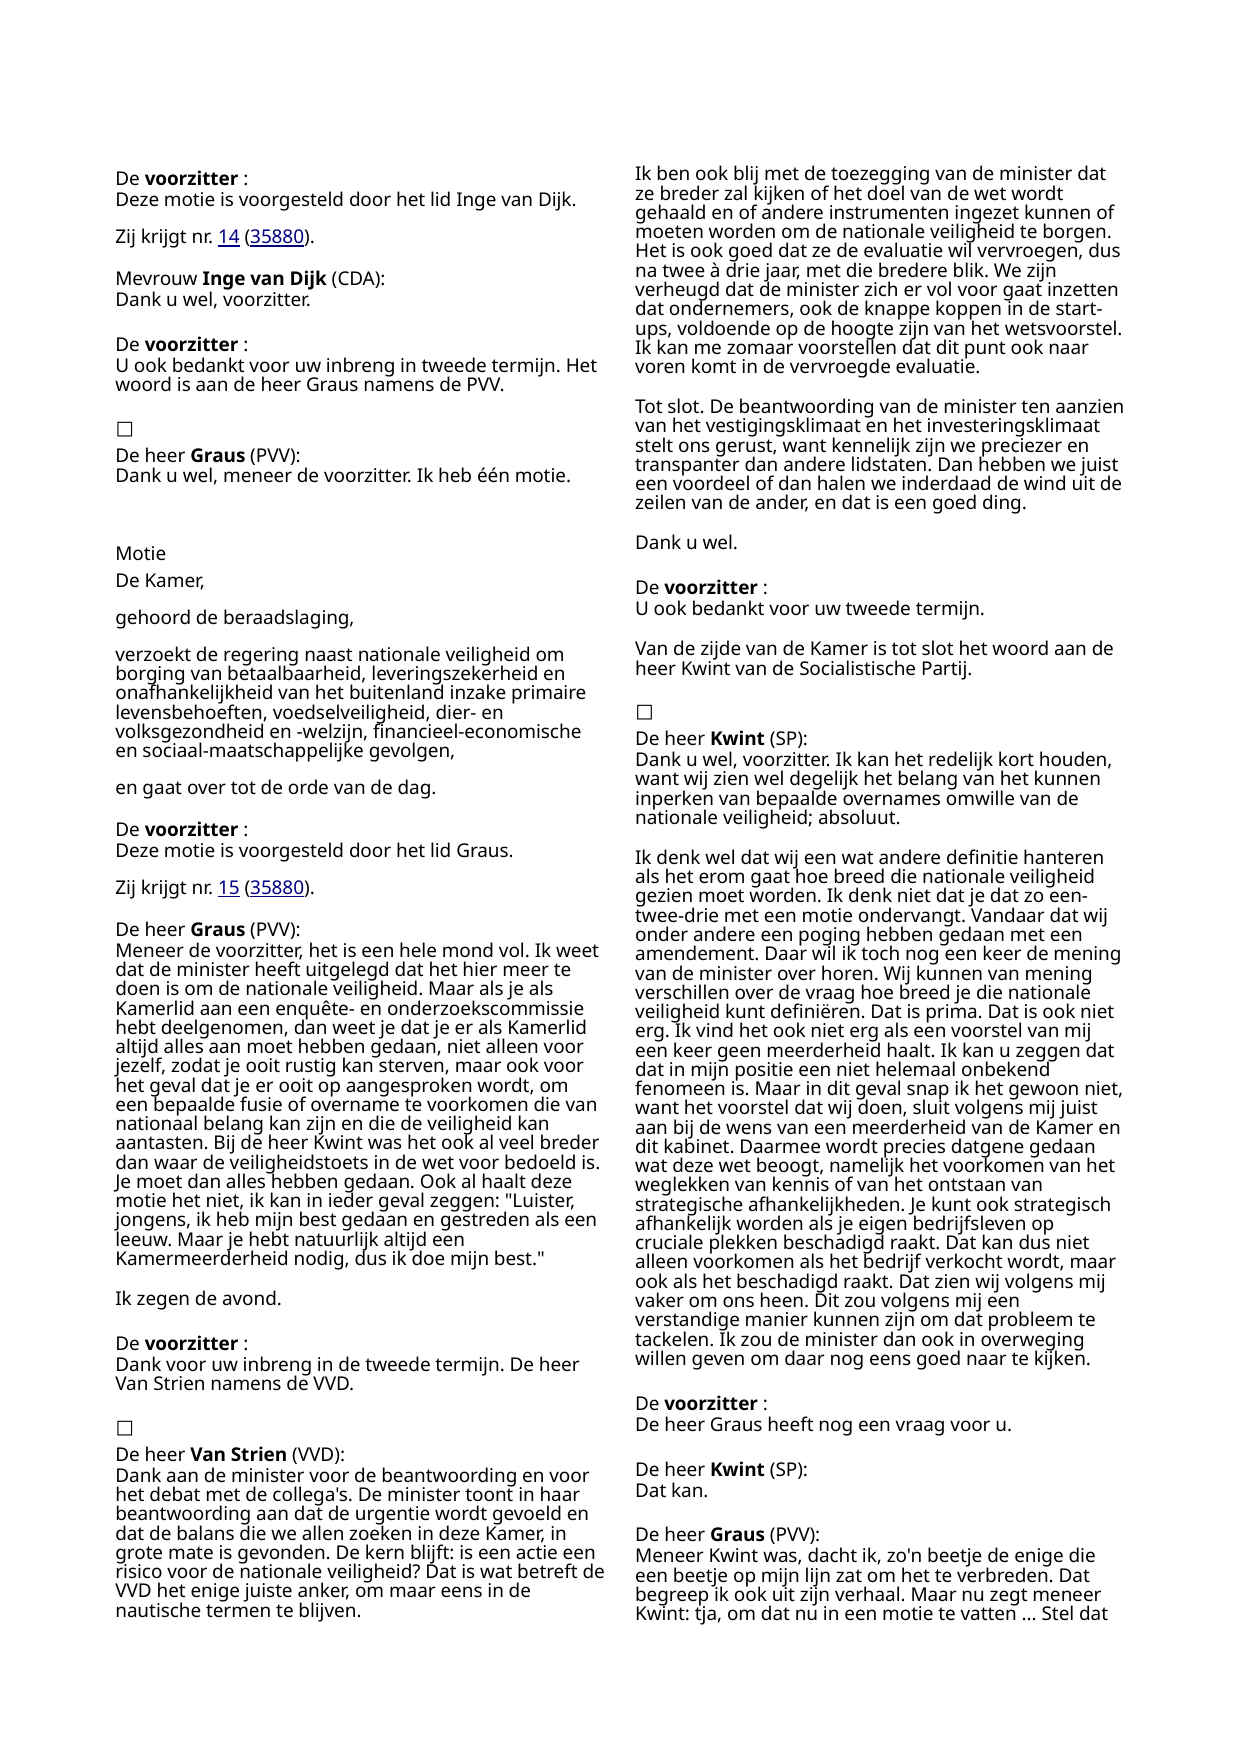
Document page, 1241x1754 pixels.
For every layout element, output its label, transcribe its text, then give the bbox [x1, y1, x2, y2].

text Dank u wel, voorzitter. [115, 291, 605, 310]
text Tot slot. De beantwoording van de minister ten aanzien van het vestigingsklimaat en het investeringsklimaat stelt ons gerust, want kennelijk zijn we preciezer en transpanter dan andere lidstaten. Dan hebben we juist een voordeel of dan halen we inderdaad de wind uit de zeilen van de ander, en dat is een goed ding. [635, 398, 1125, 514]
text De voorzitter : [115, 816, 605, 842]
text Ik ben ook blij met de toezegging van de minister dat ze breder zal kijken of het doel van de wet wordt gehaald en of andere instrumenten ingezet kunnen of moeten worden om de nationale veiligheid te borgen. Het is ook goed dat ze de evaluatie wil vervroegen, dus na twee à drie jaar, met die bredere blik. We zijn verheugd dat de minister zich er vol voor gaat inzetten dat ondernemers, ook de knappe koppen in de start-ups, voldoende op de hoogte zijn van het wetsvoorstel. Ik kan me zomaar voorstellen dat dit punt ook naar voren komt in de vervroegde evaluatie. [635, 165, 1125, 377]
text De heer Graus heeft nog een vraag voor u. [635, 1416, 1125, 1435]
text De heer Graus (PVV): [115, 916, 605, 942]
text verzoekt de regering naast nationale veiligheid om borging van betaalbaarheid, leveringszekerheid en onafhankelijkheid van het buitenland inzake primaire levensbehoeften, voedselveiligheid, dier- en volksgezondheid en -welzijn, financieel-economische en sociaal-maatschappelijke gevolgen, [115, 646, 605, 761]
text Meneer de voorzitter, het is een hele mond vol. Ik weet dat de minister heeft uitgelegd dat het hier meer te doen is om de nationale veiligheid. Maar als je als Kamerlid aan een enquête- en onderzoekscommissie hebt deelgenomen, dan weet je dat je er als Kamerlid altijd alles aan moet hebben gedaan, niet alleen voor jezelf, zodat je ooit rustig kan sterven, maar ook voor het geval dat je er ooit op aangesproken wordt, om een bepaalde fusie of overname te voorkomen die van nationaal belang kan zijn en die de veiligheid kan aantasten. Bij de heer Kwint was het ook al veel breder dan waar de veiligheidstoets in de wet voor bedoeld is. Je moet dan alles hebben gedaan. Ook al haalt deze motie het niet, ik kan in ieder geval zeggen: "Luister, jongens, ik heb mijn best gedaan en gestreden als een leeuw. Maar je hebt natuurlijk altijd een Kamermeerderheid nodig, dus ik doe mijn best." [115, 942, 605, 1269]
text De voorzitter : [115, 165, 605, 191]
text Dank u wel. [635, 534, 1125, 554]
text Meneer Kwint was, dacht ik, zo'n beetje de enige die een beetje op mijn lijn zat om het te verbreden. Dat begreep ik ook uit zijn verhaal. Maar nu zegt meneer Kwint: tja, om dat nu in een motie te vatten ... Stel dat [635, 1547, 1125, 1624]
text Ik denk wel dat wij een wat andere definitie hanteren als het erom gaat hoe breed die nationale veiligheid gezien moet worden. Ik denk niet dat je dat zo een-twee-drie met een motie ondervangt. Vandaar dat wij onder andere een poging hebben gedaan met een amendement. Daar wil ik toch nog een keer de mening van de minister over horen. Wij kunnen van mening verschillen over de vraag hoe breed je die nationale veiligheid kunt definiëren. Dat is prima. Dat is ook niet erg. Ik vind het ook niet erg als een voorstel van mij een keer geen meerderheid haalt. Ik kan u zeggen dat dat in mijn positie een niet helemaal onbekend fenomeen is. Maar in dit geval snap ik het gewoon niet, want het voorstel dat wij doen, sluit volgens mij juist aan bij de wens van een meerderheid van de Kamer en dit kabinet. Daarmee wordt precies datgene gedaan wat deze wet beoogt, namelijk het voorkomen van het weglekken van kennis of van het ontstaan van strategische afhankelijkheden. Je kunt ook strategisch afhankelijk worden als je eigen bedrijfsleven op cruciale plekken beschadigd raakt. Dat kan dus niet alleen voorkomen als het bedrijf verkocht wordt, maar ook als het beschadigd raakt. Dat zien wij volgens mij vaker om ons heen. Dit zou volgens mij een verstandige manier kunnen zijn om dat probleem te tackelen. Ik zou de minister dan ook in overweging willen geven om daar nog eens goed naar te kijken. [635, 849, 1125, 1369]
text De heer Kwint (SP): [635, 1456, 1125, 1482]
text De voorzitter : [115, 1330, 605, 1356]
text Dank aan de minister voor de beantwoording en voor het debat met de collega's. De minister toont in haar beantwoording aan dat de urgentie wordt gevoeld en dat de balans die we allen zoeken in deze Kamer, in grote mate is gevonden. De kern blijft: is een actie een risico voor de nationale veiligheid? Dat is wat betreft de VVD het enige juiste anker, om maar eens in de nautische termen te blijven. [115, 1467, 605, 1621]
text Mevrouw Inge van Dijk (CDA): [115, 265, 605, 291]
text Dank u wel, voorzitter. Ik kan het redelijk kort houden, want wij zien wel degelijk het belang van het kunnen inperken van bepaalde overnames omwille van de nationale veiligheid; absoluut. [635, 751, 1125, 828]
text Dank u wel, meneer de voorzitter. Ik heb één motie. [115, 467, 605, 487]
text ⬜ [115, 1415, 605, 1441]
text De voorzitter : [635, 574, 1125, 600]
text De voorzitter : [635, 1390, 1125, 1416]
text Deze motie is voorgesteld door het lid Inge van Dijk. [115, 191, 605, 210]
text Zij krijgt nr. 14 (35880). [115, 228, 605, 247]
text Motie [115, 540, 605, 566]
text en gaat over tot de orde van de dag. [115, 779, 605, 798]
text Zij krijgt nr. 15 (35880). [115, 879, 605, 898]
text De heer Graus (PVV): [115, 442, 605, 467]
text Dank voor uw inbreng in de tweede termijn. De heer Van Strien namens de VVD. [115, 1356, 605, 1394]
text Van de zijde van de Kamer is tot slot het woord aan de heer Kwint van de Socialistische Partij. [635, 640, 1125, 679]
text Deze motie is voorgesteld door het lid Graus. [115, 842, 605, 861]
text De heer Graus (PVV): [635, 1522, 1125, 1547]
text De voorzitter : [115, 331, 605, 357]
text Dat kan. [635, 1482, 1125, 1501]
text U ook bedankt voor uw tweede termijn. [635, 600, 1125, 619]
text De heer Kwint (SP): [635, 725, 1125, 751]
text gehoord de beraadslaging, [115, 609, 605, 628]
text Ik zegen de avond. [115, 1290, 605, 1309]
text De Kamer, [115, 572, 605, 591]
text U ook bedankt voor uw inbreng in tweede termijn. Het woord is aan de heer Graus namens de PVV. [115, 357, 605, 395]
text ⬜ [115, 416, 605, 442]
text De heer Van Strien (VVD): [115, 1441, 605, 1467]
text ⬜ [635, 699, 1125, 725]
